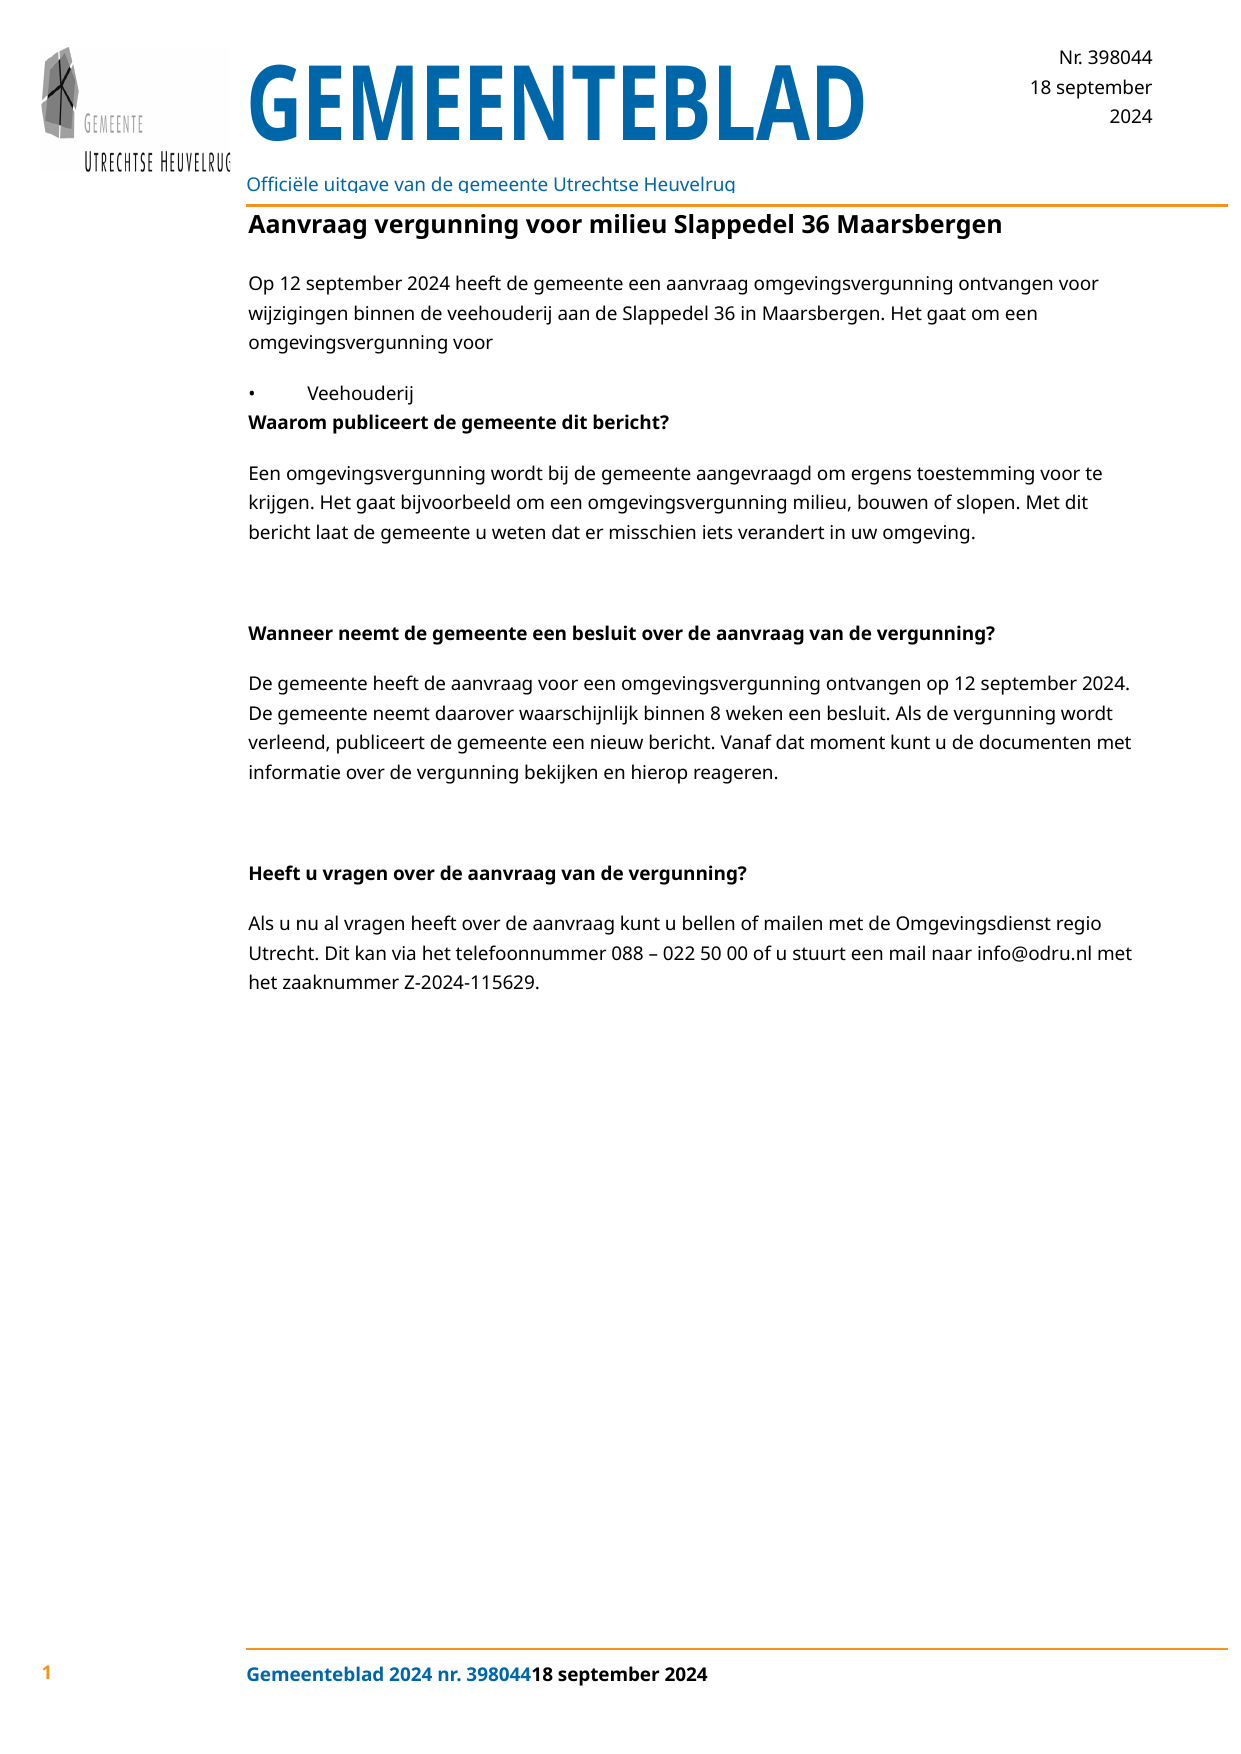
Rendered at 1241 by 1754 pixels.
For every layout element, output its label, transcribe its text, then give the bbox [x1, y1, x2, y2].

text Heeft u vragen over de aanvraag van de vergunning? [248, 860, 1152, 886]
text Wanneer neemt de gemeente een besluit over de aanvraag van de vergunning? [248, 620, 1152, 646]
text Op 12 september 2024 heeft de gemeente een aanvraag omgevingsvergunning ontvangen voor wijzigingen binnen de veehouderij aan de Slappedel 36 in Maarsbergen. Het gaat om een omgevingsvergunning voor [248, 270, 1152, 355]
text Aanvraag vergunning voor milieu Slappedel 36 Maarsbergen [248, 207, 1152, 241]
text Een omgevingsvergunning wordt bij de gemeente aangevraagd om ergens toestemming voor te krijgen. Het gaat bijvoorbeeld om een omgevingsvergunning milieu, bouwen of slopen. Met dit bericht laat de gemeente u weten dat er misschien iets verandert in uw omgeving. [248, 460, 1152, 545]
picture [41, 47, 231, 172]
text Waarom publiceert de gemeente dit bericht? [248, 409, 1152, 435]
text De gemeente heeft de aanvraag voor een omgevingsvergunning ontvangen op 12 september 2024. De gemeente neemt daarover waarschijnlijk binnen 8 weken een besluit. Als de vergunning wordt verleend, publiceert de gemeente een nieuw bericht. Vanaf dat moment kunt u de documenten met informatie over de vergunning bekijken en hierop reageren. [248, 670, 1152, 785]
list Veehouderij [248, 380, 1152, 406]
text Als u nu al vragen heeft over de aanvraag kunt u bellen of mailen met de Omgevingsdienst regio Utrecht. Dit kan via het telefoonnummer 088 – 022 50 00 of u stuurt een mail naar info@odru.nl met het zaaknummer Z-2024-115629. [248, 910, 1152, 995]
